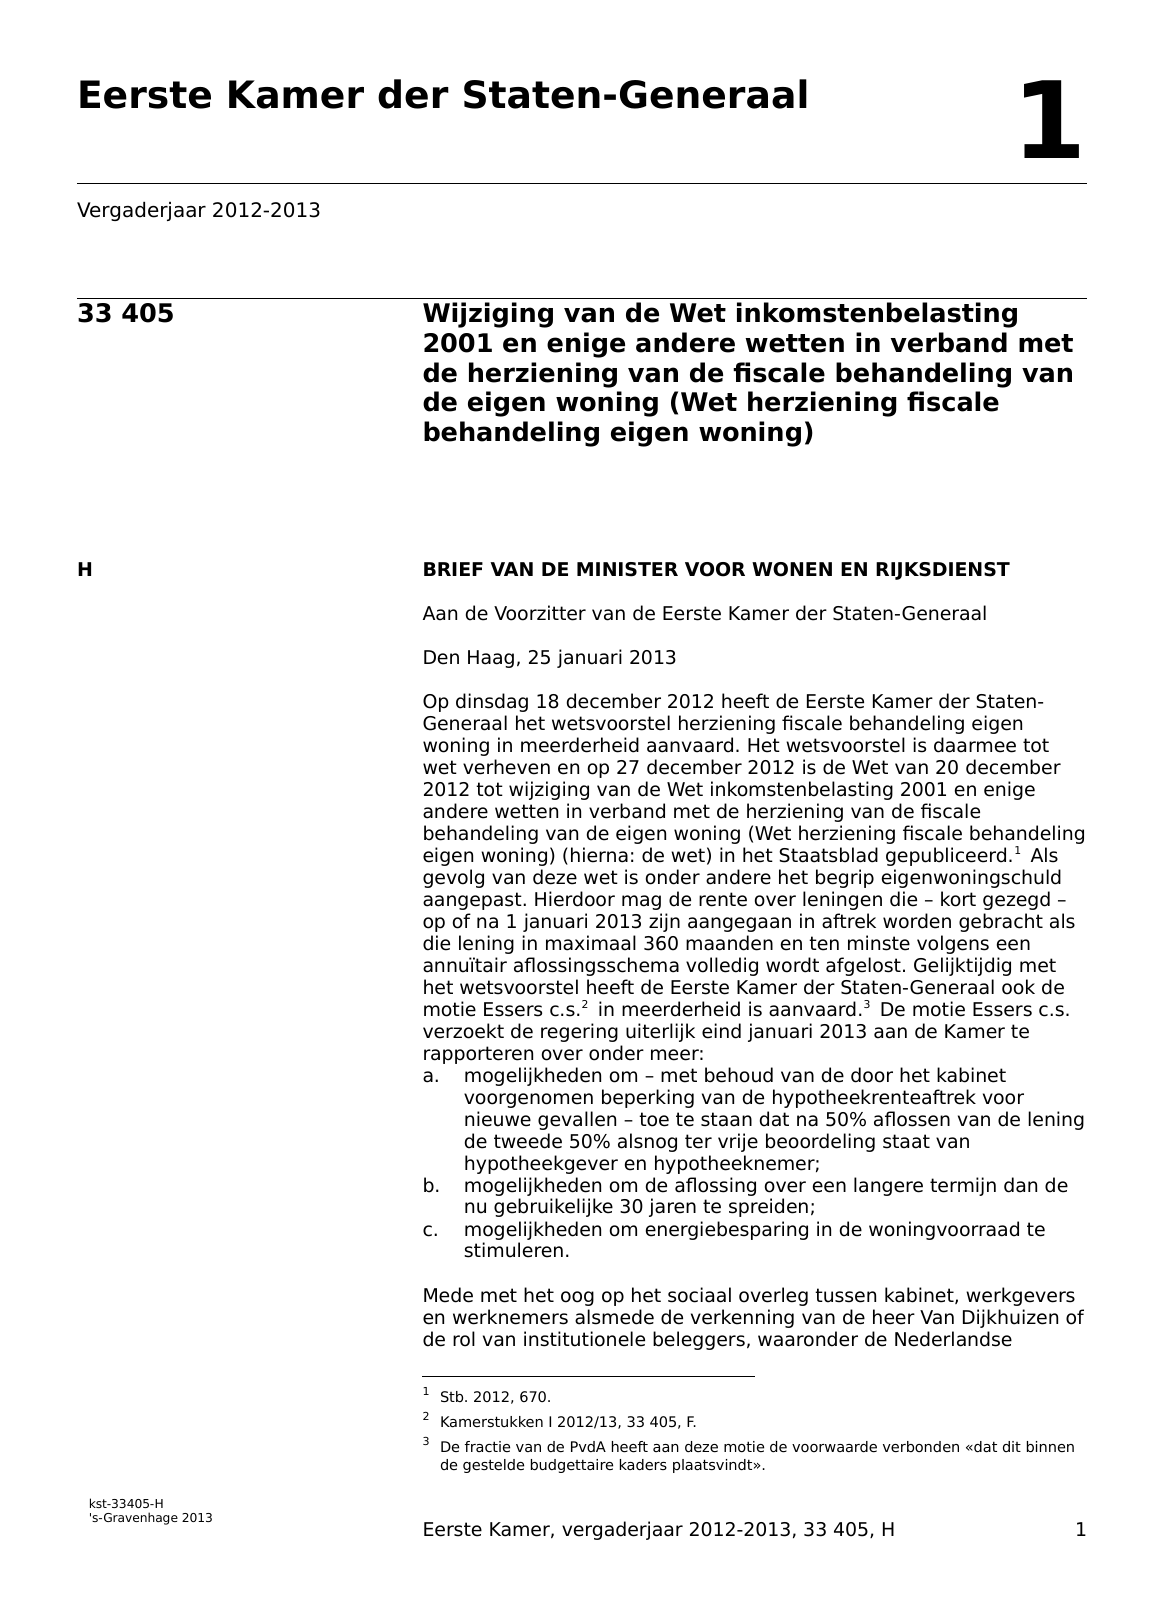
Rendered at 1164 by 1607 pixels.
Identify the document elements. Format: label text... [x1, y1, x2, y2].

text De fractie van de PvdA heeft aan deze motie de voorwaarde verbonden «dat dit binnen de gestelde budgettaire kaders plaatsvindt». [422, 1435, 1087, 1474]
table_cell Vergaderjaar 2012-2013 [77, 184, 1087, 298]
text Aan de Voorzitter van de Eerste Kamer der Staten-Generaal [422, 603, 1087, 624]
subtitle H BRIEF VAN DE MINISTER VOOR WONEN EN RIJKSDIENST [77, 558, 1087, 580]
text b. mogelijkheden om de aflossing over een langere termijn dan de nu gebruikelijke 30 jaren te spreiden; [422, 1174, 1087, 1218]
table_header Eerste Kamer der Staten-Generaal [77, 59, 886, 183]
text a. mogelijkheden om – met behoud van de door het kabinet voorgenomen beperking van de hypotheekrenteaftrek voor nieuwe gevallen – toe te staan dat na 50% aflossen van de lening de tweede 50% alsnog ter vrije beoordeling staat van hypotheekgever en hypotheeknemer; [422, 1064, 1087, 1174]
text c. mogelijkheden om energiebesparing in de woningvoorraad te stimuleren. [422, 1218, 1087, 1262]
subtitle 33 405 Wijziging van de Wet inkomstenbelasting 2001 en enige andere wetten in verband met de herziening van de fiscale behandeling van de eigen woning (Wet herziening fiscale behandeling eigen woning) [77, 299, 1087, 447]
text Kamerstukken I 2012/13, 33 405, F. [422, 1410, 1087, 1432]
table_header 1 [886, 59, 1087, 183]
text Stb. 2012, 670. [422, 1385, 1087, 1407]
text kst-33405-H [88, 1497, 323, 1511]
text 's-Gravenhage 2013 [88, 1511, 323, 1525]
text Den Haag, 25 januari 2013 [422, 647, 1087, 669]
text Op dinsdag 18 december 2012 heeft de Eerste Kamer der Staten-Generaal het wetsvoorstel herziening fiscale behandeling eigen woning in meerderheid aanvaard. Het wetsvoorstel is daarmee tot wet verheven en op 27 december 2012 is de Wet van 20 december 2012 tot wijziging van de Wet inkomstenbelasting 2001 en enige andere wetten in verband met de herziening van de fiscale behandeling van de eigen woning (Wet herziening fiscale behandeling eigen woning) (hierna: de wet) in het Staatsblad gepubliceerd. Als gevolg van deze wet is onder andere het begrip eigenwoningschuld aangepast. Hierdoor mag de rente over leningen die – kort gezegd – op of na 1 januari 2013 zijn aangegaan in aftrek worden gebracht als die lening in maximaal 360 maanden en ten minste volgens een annuïtair aflossingsschema volledig wordt afgelost. Gelijktijdig met het wetsvoorstel heeft de Eerste Kamer der Staten-Generaal ook de motie Essers c.s. in meerderheid is aanvaard. De motie Essers c.s. verzoekt de regering uiterlijk eind januari 2013 aan de Kamer te rapporteren over onder meer: [422, 691, 1087, 1064]
text Mede met het oog op het sociaal overleg tussen kabinet, werkgevers en werknemers alsmede de verkenning van de heer Van Dijkhuizen of de rol van institutionele beleggers, waaronder de Nederlandse [422, 1284, 1087, 1351]
